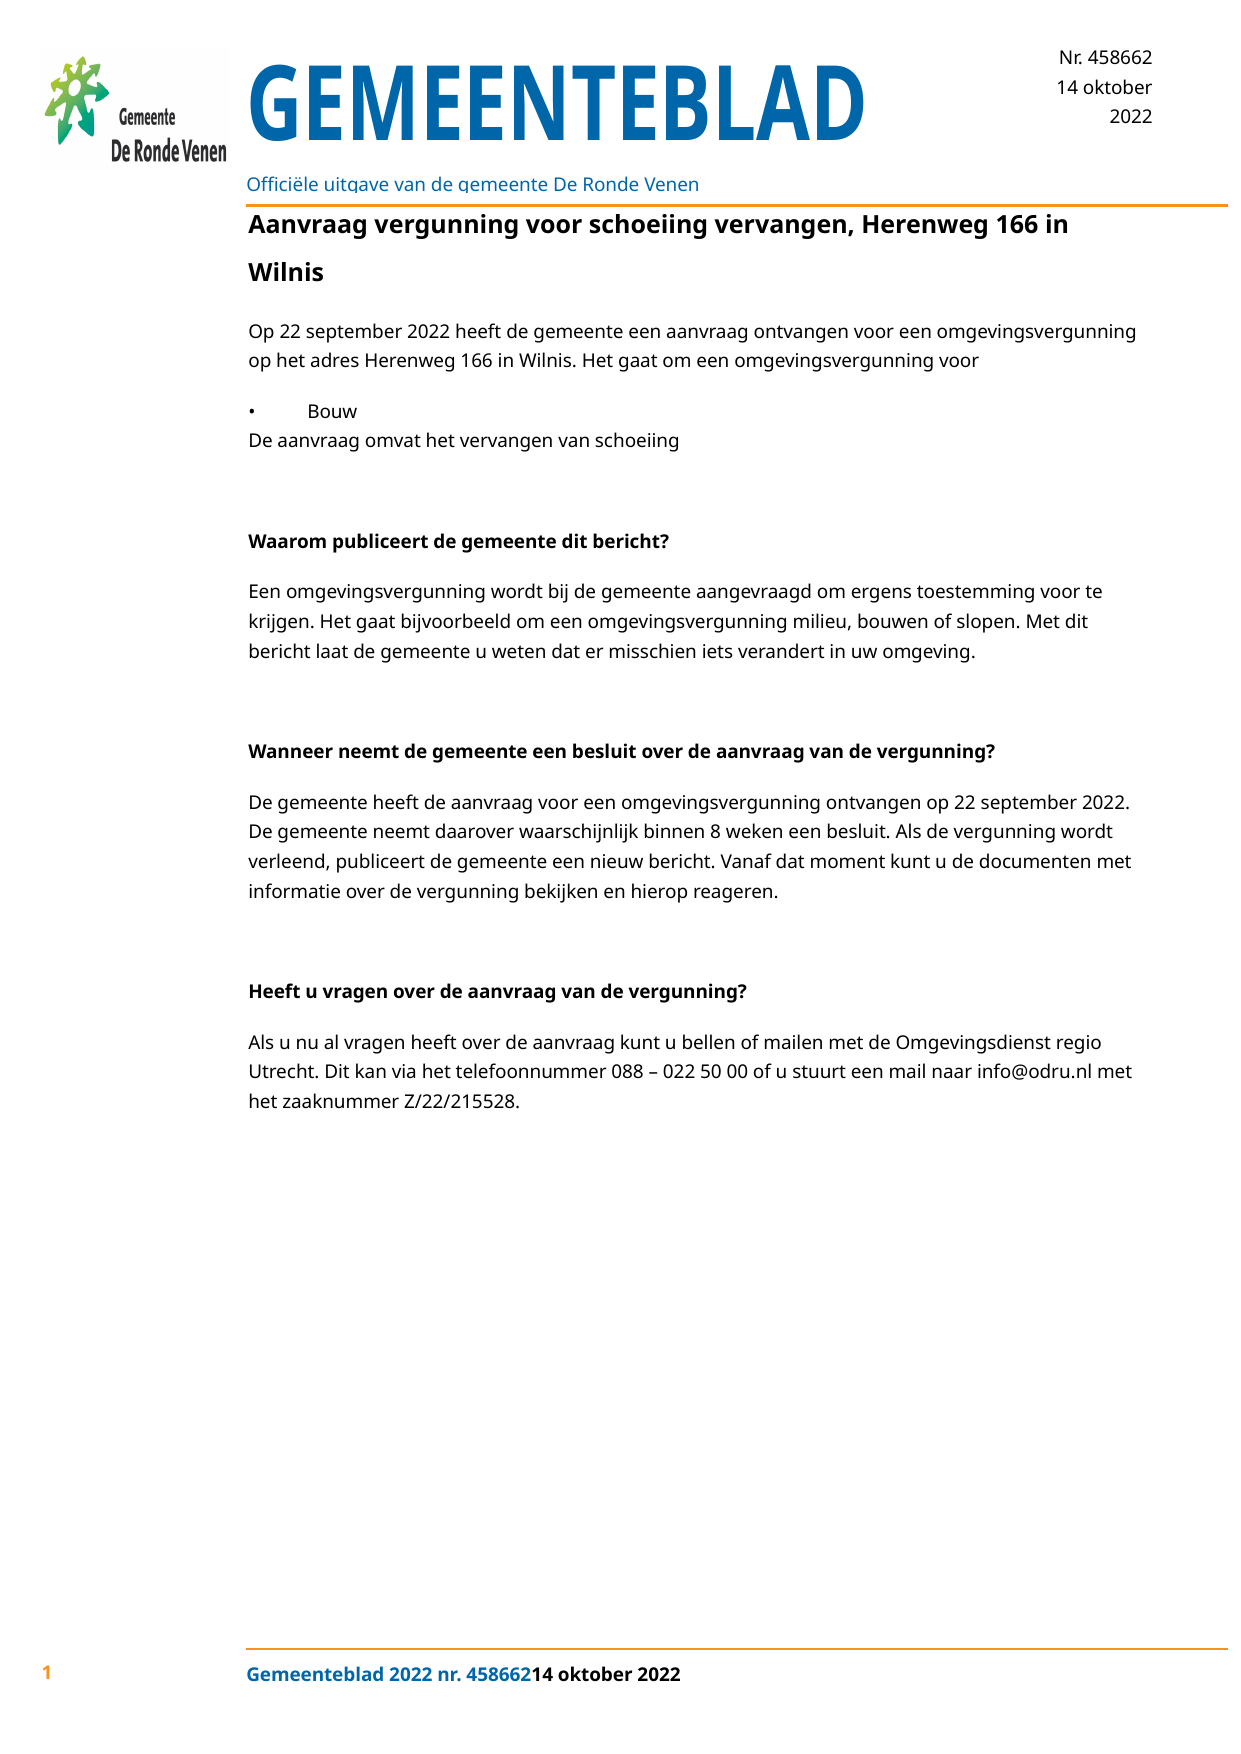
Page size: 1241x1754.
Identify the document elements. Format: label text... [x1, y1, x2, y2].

text Waarom publiceert de gemeente dit bericht? [248, 528, 1152, 554]
picture [41, 47, 231, 172]
text Op 22 september 2022 heeft de gemeente een aanvraag ontvangen voor een omgevingsvergunning op het adres Herenweg 166 in Wilnis. Het gaat om een omgevingsvergunning voor [248, 318, 1152, 373]
text De gemeente heeft de aanvraag voor een omgevingsvergunning ontvangen op 22 september 2022. De gemeente neemt daarover waarschijnlijk binnen 8 weken een besluit. Als de vergunning wordt verleend, publiceert de gemeente een nieuw bericht. Vanaf dat moment kunt u de documenten met informatie over de vergunning bekijken en hierop reageren. [248, 789, 1152, 904]
text Wanneer neemt de gemeente een besluit over de aanvraag van de vergunning? [248, 739, 1152, 764]
list Bouw [248, 398, 1152, 424]
text De aanvraag omvat het vervangen van schoeiing [248, 427, 1152, 453]
text Een omgevingsvergunning wordt bij de gemeente aangevraagd om ergens toestemming voor te krijgen. Het gaat bijvoorbeeld om een omgevingsvergunning milieu, bouwen of slopen. Met dit bericht laat de gemeente u weten dat er misschien iets verandert in uw omgeving. [248, 579, 1152, 664]
text Als u nu al vragen heeft over de aanvraag kunt u bellen of mailen met de Omgevingsdienst regio Utrecht. Dit kan via het telefoonnummer 088 – 022 50 00 of u stuurt een mail naar info@odru.nl met het zaaknummer Z/22/215528. [248, 1029, 1152, 1114]
text Heeft u vragen over de aanvraag van de vergunning? [248, 979, 1152, 1004]
text Aanvraag vergunning voor schoeiing vervangen, Herenweg 166 in Wilnis [248, 207, 1152, 288]
